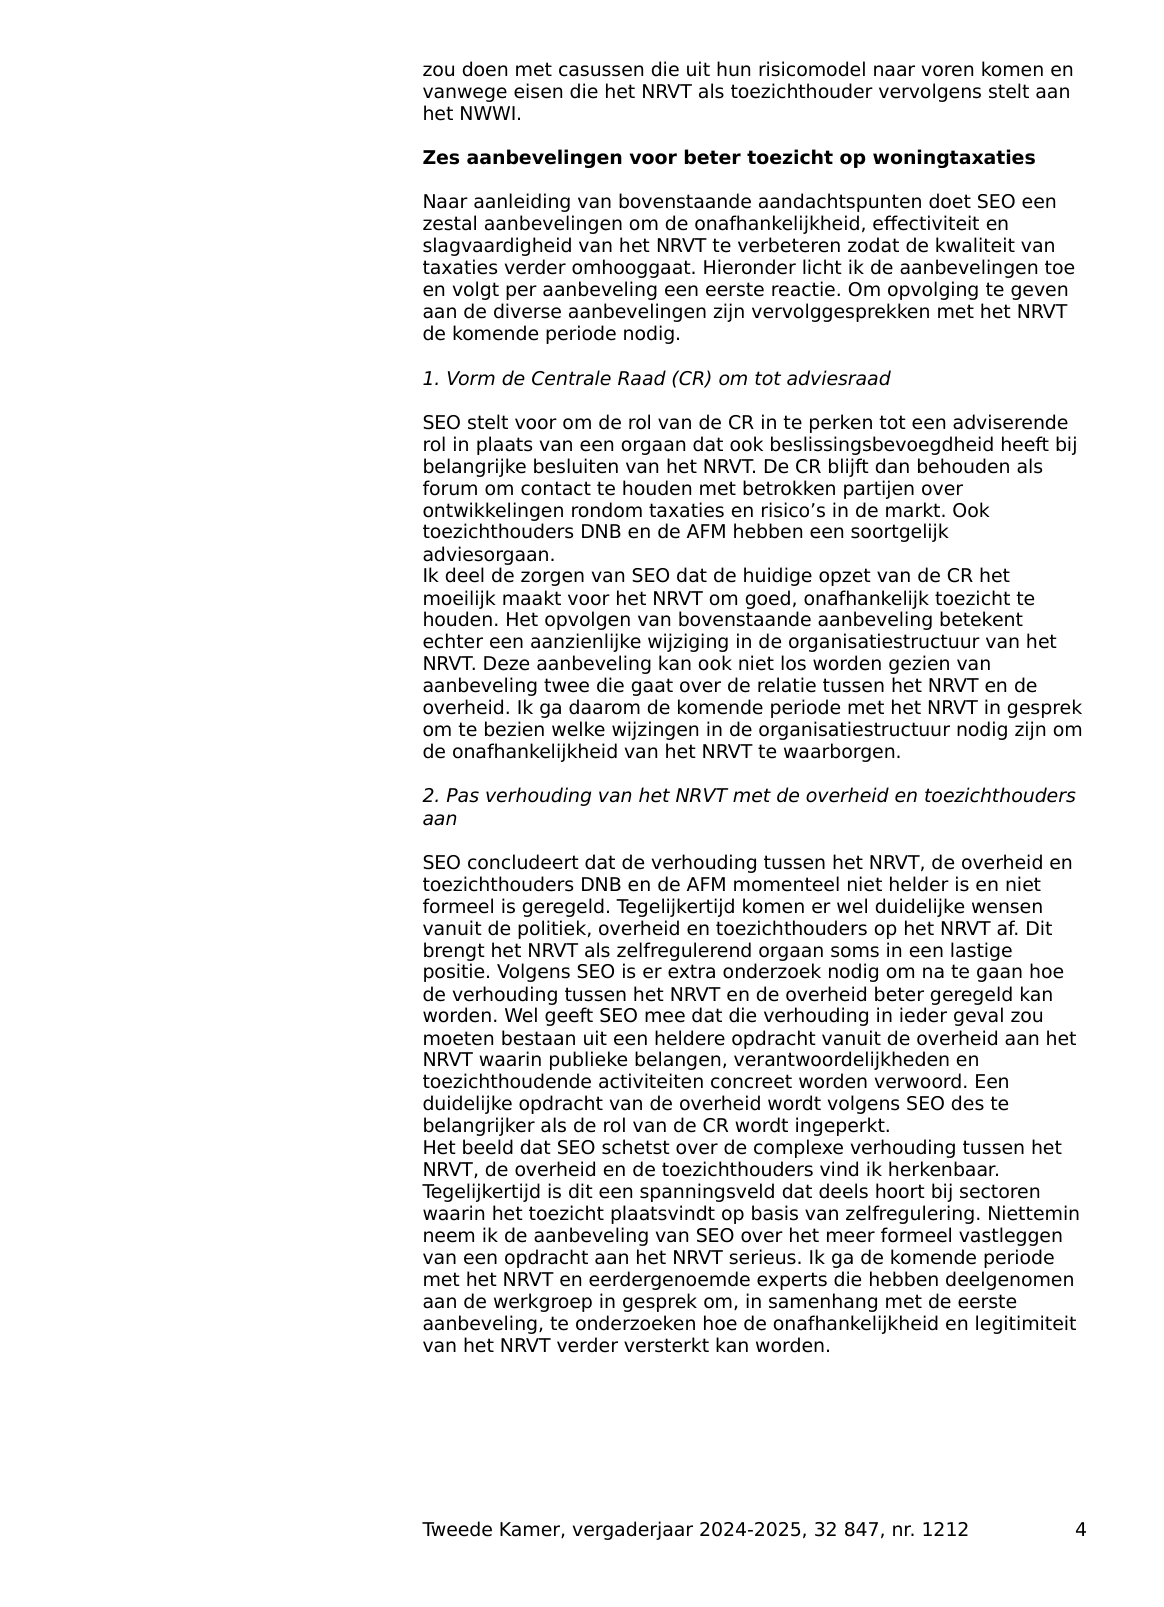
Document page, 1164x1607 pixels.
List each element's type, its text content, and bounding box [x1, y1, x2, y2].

subtitle Zes aanbevelingen voor beter toezicht op woningtaxaties [422, 147, 1087, 169]
text SEO concludeert dat de verhouding tussen het NRVT, de overheid en toezichthouders DNB en de AFM momenteel niet helder is en niet formeel is geregeld. Tegelijkertijd komen er wel duidelijke wensen vanuit de politiek, overheid en toezichthouders op het NRVT af. Dit brengt het NRVT als zelfregulerend orgaan soms in een lastige positie. Volgens SEO is er extra onderzoek nodig om na te gaan hoe de verhouding tussen het NRVT en de overheid beter geregeld kan worden. Wel geeft SEO mee dat die verhouding in ieder geval zou moeten bestaan uit een heldere opdracht vanuit de overheid aan het NRVT waarin publieke belangen, verantwoordelijkheden en toezichthoudende activiteiten concreet worden verwoord. Een duidelijke opdracht van de overheid wordt volgens SEO des te belangrijker als de rol van de CR wordt ingeperkt. [422, 852, 1087, 1137]
text Het beeld dat SEO schetst over de complexe verhouding tussen het NRVT, de overheid en de toezichthouders vind ik herkenbaar. Tegelijkertijd is dit een spanningsveld dat deels hoort bij sectoren waarin het toezicht plaatsvindt op basis van zelfregulering. Niettemin neem ik de aanbeveling van SEO over het meer formeel vastleggen van een opdracht aan het NRVT serieus. Ik ga de komende periode met het NRVT en eerdergenoemde experts die hebben deelgenomen aan de werkgroep in gesprek om, in samenhang met de eerste aanbeveling, te onderzoeken hoe de onafhankelijkheid en legitimiteit van het NRVT verder versterkt kan worden. [422, 1137, 1087, 1357]
subtitle 1. Vorm de Centrale Raad (CR) om tot adviesraad [422, 367, 1087, 389]
text Ik deel de zorgen van SEO dat de huidige opzet van de CR het moeilijk maakt voor het NRVT om goed, onafhankelijk toezicht te houden. Het opvolgen van bovenstaande aanbeveling betekent echter een aanzienlijke wijziging in de organisatiestructuur van het NRVT. Deze aanbeveling kan ook niet los worden gezien van aanbeveling twee die gaat over de relatie tussen het NRVT en de overheid. Ik ga daarom de komende periode met het NRVT in gesprek om te bezien welke wijzingen in de organisatiestructuur nodig zijn om de onafhankelijkheid van het NRVT te waarborgen. [422, 565, 1087, 763]
text SEO stelt voor om de rol van de CR in te perken tot een adviserende rol in plaats van een orgaan dat ook beslissingsbevoegdheid heeft bij belangrijke besluiten van het NRVT. De CR blijft dan behouden als forum om contact te houden met betrokken partijen over ontwikkelingen rondom taxaties en risico’s in de markt. Ook toezichthouders DNB en de AFM hebben een soortgelijk adviesorgaan. [422, 412, 1087, 565]
text Naar aanleiding van bovenstaande aandachtspunten doet SEO een zestal aanbevelingen om de onafhankelijkheid, effectiviteit en slagvaardigheid van het NRVT te verbeteren zodat de kwaliteit van taxaties verder omhooggaat. Hieronder licht ik de aanbevelingen toe en volgt per aanbeveling een eerste reactie. Om opvolging te geven aan de diverse aanbevelingen zijn vervolggesprekken met het NRVT de komende periode nodig. [422, 191, 1087, 345]
text zou doen met casussen die uit hun risicomodel naar voren komen en vanwege eisen die het NRVT als toezichthouder vervolgens stelt aan het NWWI. [422, 59, 1087, 125]
subtitle 2. Pas verhouding van het NRVT met de overheid en toezichthouders aan [422, 785, 1087, 829]
